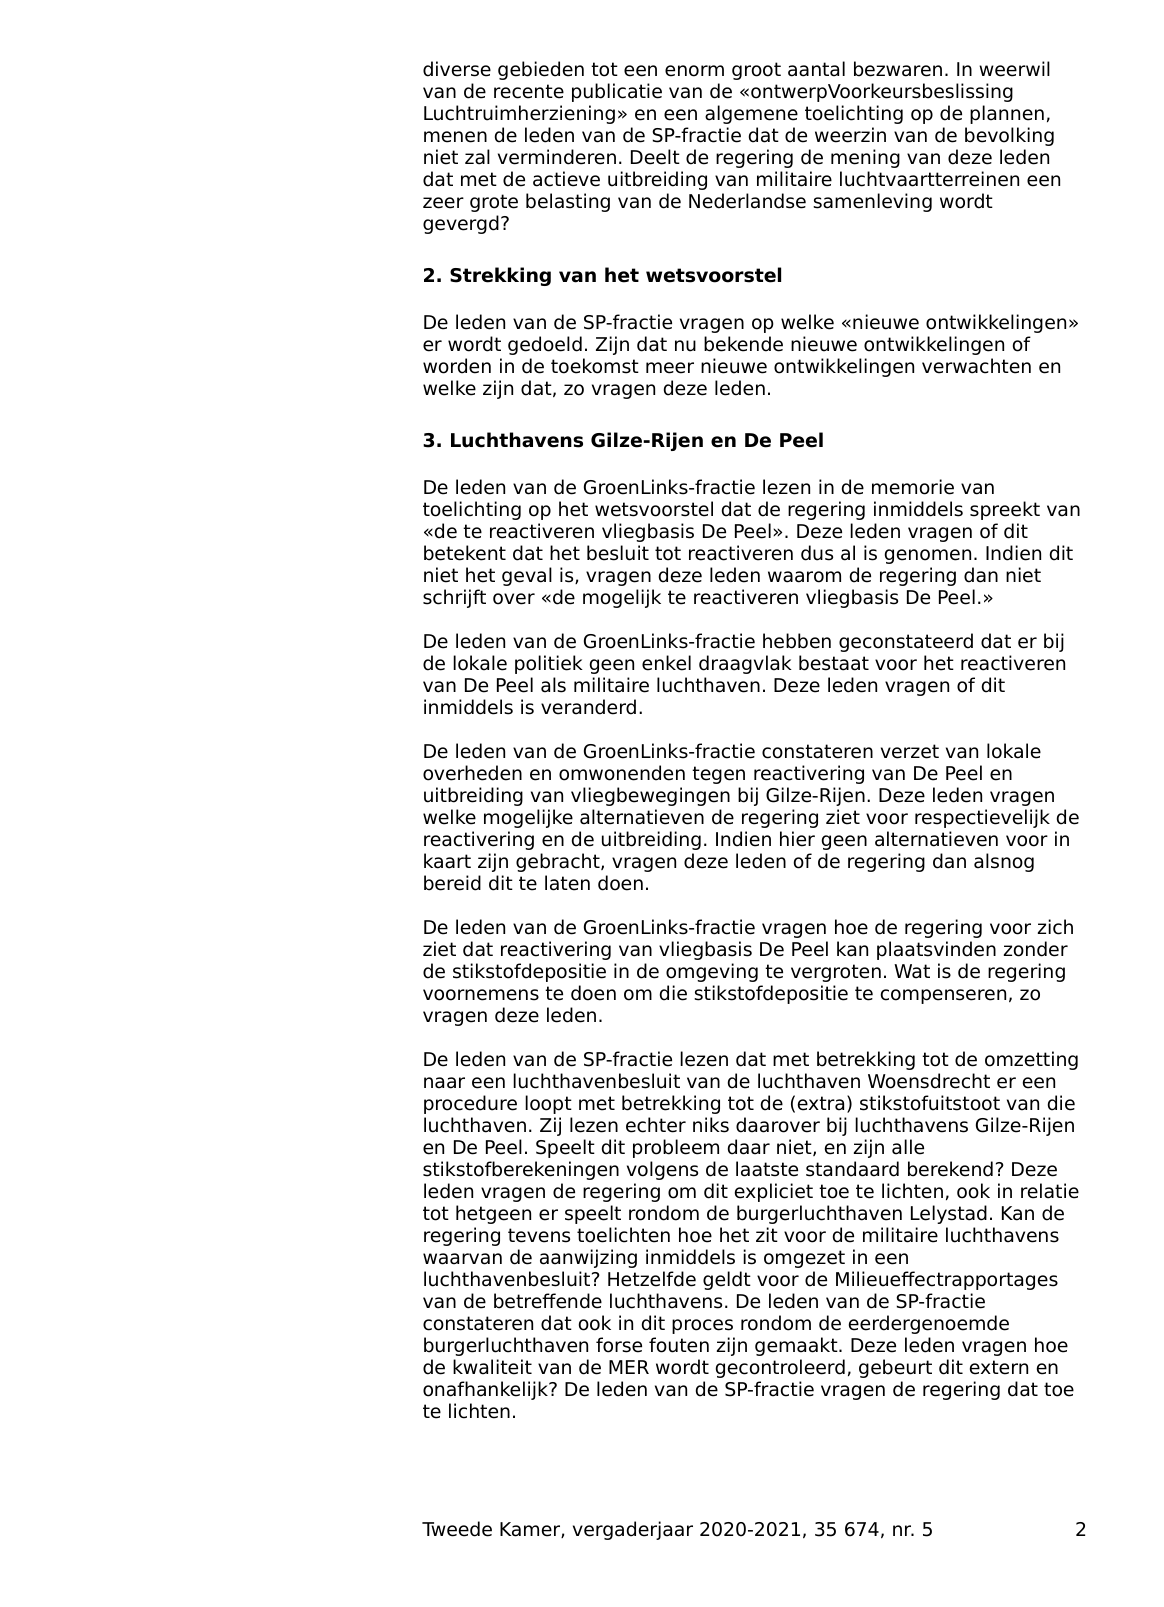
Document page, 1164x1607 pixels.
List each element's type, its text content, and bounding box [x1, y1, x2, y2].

subtitle 2. Strekking van het wetsvoorstel [422, 265, 1087, 287]
text De leden van de GroenLinks-fractie lezen in de memorie van toelichting op het wetsvoorstel dat de regering inmiddels spreekt van «de te reactiveren vliegbasis De Peel». Deze leden vragen of dit betekent dat het besluit tot reactiveren dus al is genomen. Indien dit niet het geval is, vragen deze leden waarom de regering dan niet schrijft over «de mogelijk te reactiveren vliegbasis De Peel.» [422, 477, 1087, 609]
text diverse gebieden tot een enorm groot aantal bezwaren. In weerwil van de recente publicatie van de «ontwerpVoorkeursbeslissing Luchtruimherziening» en een algemene toelichting op de plannen, menen de leden van de SP-fractie dat de weerzin van de bevolking niet zal verminderen. Deelt de regering de mening van deze leden dat met de actieve uitbreiding van militaire luchtvaartterreinen een zeer grote belasting van de Nederlandse samenleving wordt gevergd? [422, 59, 1087, 235]
text De leden van de SP-fractie vragen op welke «nieuwe ontwikkelingen» er wordt gedoeld. Zijn dat nu bekende nieuwe ontwikkelingen of worden in de toekomst meer nieuwe ontwikkelingen verwachten en welke zijn dat, zo vragen deze leden. [422, 312, 1087, 400]
text De leden van de GroenLinks-fractie hebben geconstateerd dat er bij de lokale politiek geen enkel draagvlak bestaat voor het reactiveren van De Peel als militaire luchthaven. Deze leden vragen of dit inmiddels is veranderd. [422, 631, 1087, 719]
text De leden van de GroenLinks-fractie constateren verzet van lokale overheden en omwonenden tegen reactivering van De Peel en uitbreiding van vliegbewegingen bij Gilze-Rijen. Deze leden vragen welke mogelijke alternatieven de regering ziet voor respectievelijk de reactivering en de uitbreiding. Indien hier geen alternatieven voor in kaart zijn gebracht, vragen deze leden of de regering dan alsnog bereid dit te laten doen. [422, 741, 1087, 895]
text De leden van de GroenLinks-fractie vragen hoe de regering voor zich ziet dat reactivering van vliegbasis De Peel kan plaatsvinden zonder de stikstofdepositie in de omgeving te vergroten. Wat is de regering voornemens te doen om die stikstofdepositie te compenseren, zo vragen deze leden. [422, 917, 1087, 1027]
text De leden van de SP-fractie lezen dat met betrekking tot de omzetting naar een luchthavenbesluit van de luchthaven Woensdrecht er een procedure loopt met betrekking tot de (extra) stikstofuitstoot van die luchthaven. Zij lezen echter niks daarover bij luchthavens Gilze-Rijen en De Peel. Speelt dit probleem daar niet, en zijn alle stikstofberekeningen volgens de laatste standaard berekend? Deze leden vragen de regering om dit expliciet toe te lichten, ook in relatie tot hetgeen er speelt rondom de burgerluchthaven Lelystad. Kan de regering tevens toelichten hoe het zit voor de militaire luchthavens waarvan de aanwijzing inmiddels is omgezet in een luchthavenbesluit? Hetzelfde geldt voor de Milieueffectrapportages van de betreffende luchthavens. De leden van de SP-fractie constateren dat ook in dit proces rondom de eerdergenoemde burgerluchthaven forse fouten zijn gemaakt. Deze leden vragen hoe de kwaliteit van de MER wordt gecontroleerd, gebeurt dit extern en onafhankelijk? De leden van de SP-fractie vragen de regering dat toe te lichten. [422, 1049, 1087, 1423]
subtitle 3. Luchthavens Gilze-Rijen en De Peel [422, 430, 1087, 452]
